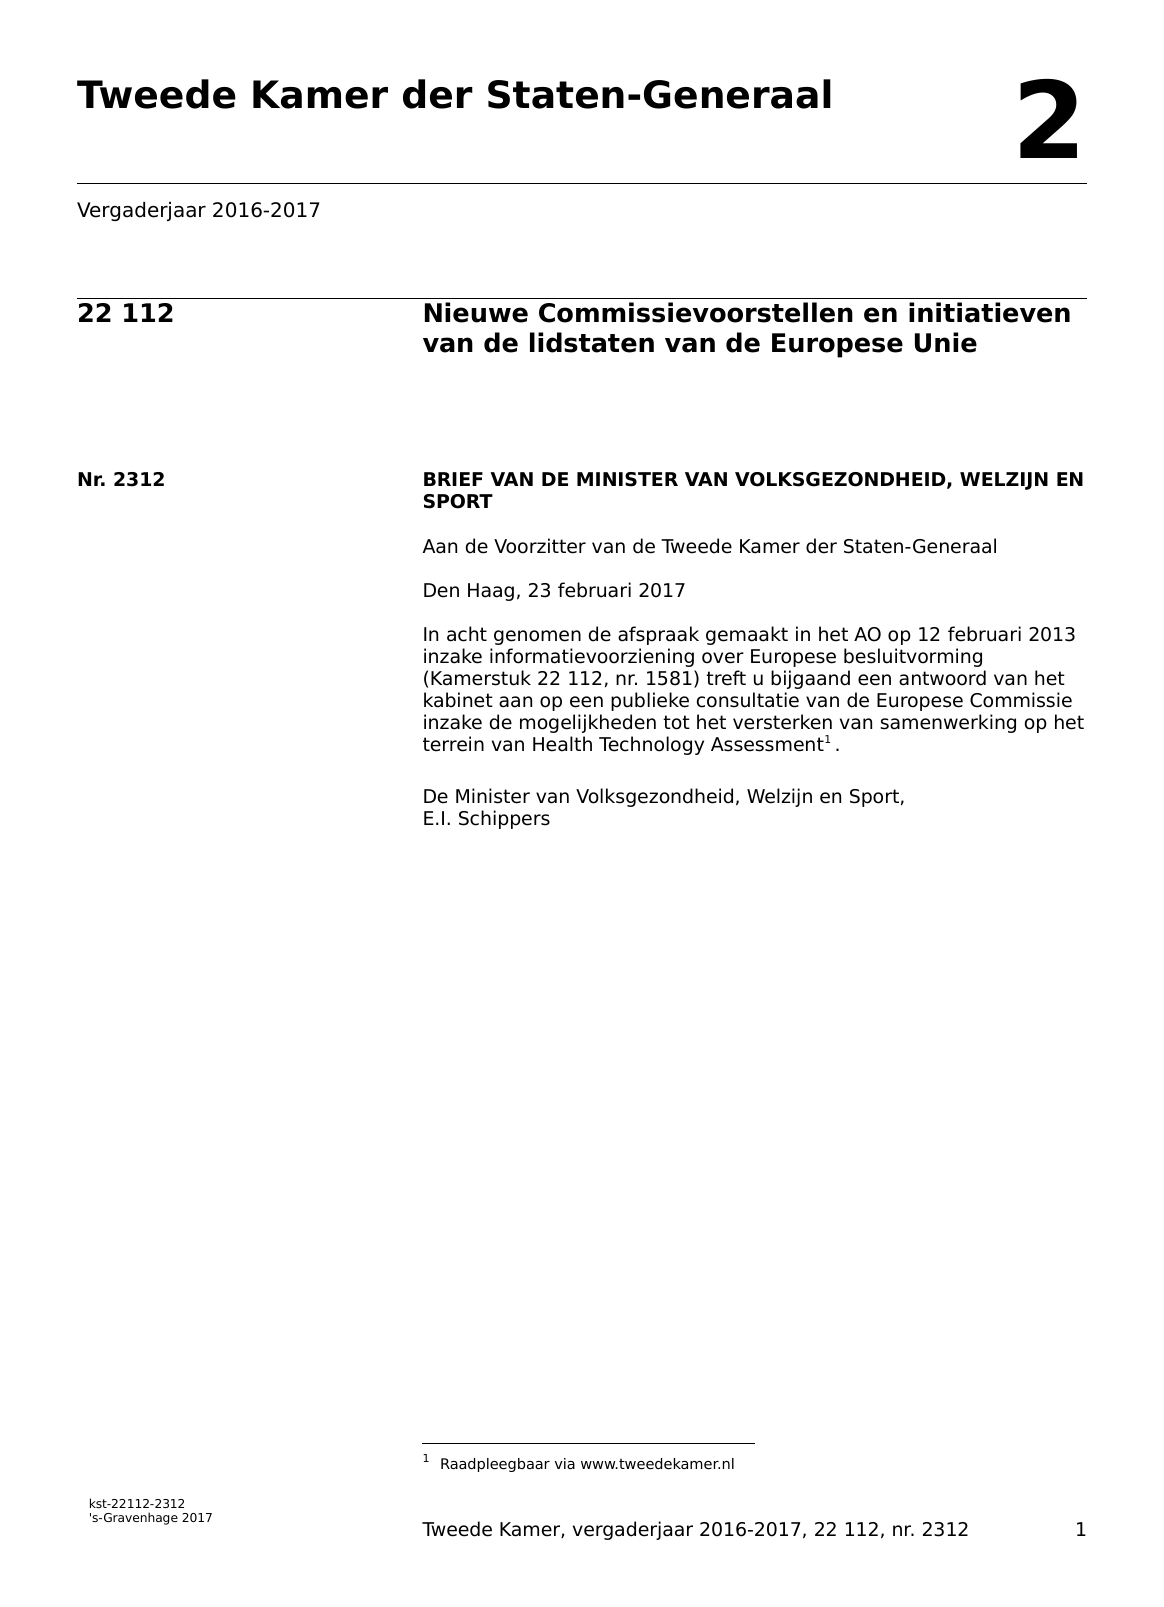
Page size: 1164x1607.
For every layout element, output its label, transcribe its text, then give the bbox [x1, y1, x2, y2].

table_header 2 [886, 59, 1087, 183]
text Raadpleegbaar via www.tweedekamer.nl [422, 1452, 1087, 1474]
table_cell Vergaderjaar 2016-2017 [77, 184, 1087, 298]
text 's-Gravenhage 2017 [88, 1511, 323, 1525]
subtitle Nr. 2312 BRIEF VAN DE MINISTER VAN VOLKSGEZONDHEID, WELZIJN EN SPORT [77, 469, 1087, 513]
text Den Haag, 23 februari 2017 [422, 580, 1087, 602]
table_header Tweede Kamer der Staten-Generaal [77, 59, 886, 183]
text Aan de Voorzitter van de Tweede Kamer der Staten-Generaal [422, 536, 1087, 557]
text In acht genomen de afspraak gemaakt in het AO op 12 februari 2013 inzake informatievoorziening over Europese besluitvorming (Kamerstuk 22 112, nr. 1581) treft u bijgaand een antwoord van het kabinet aan op een publieke consultatie van de Europese Commissie inzake de mogelijkheden tot het versterken van samenwerking op het terrein van Health Technology Assessment. [422, 624, 1087, 756]
text De Minister van Volksgezondheid, Welzijn en Sport, E.I. Schippers [422, 786, 1087, 830]
text kst-22112-2312 [88, 1497, 323, 1511]
subtitle 22 112 Nieuwe Commissievoorstellen en initiatieven van de lidstaten van de Europese Unie [77, 299, 1087, 358]
